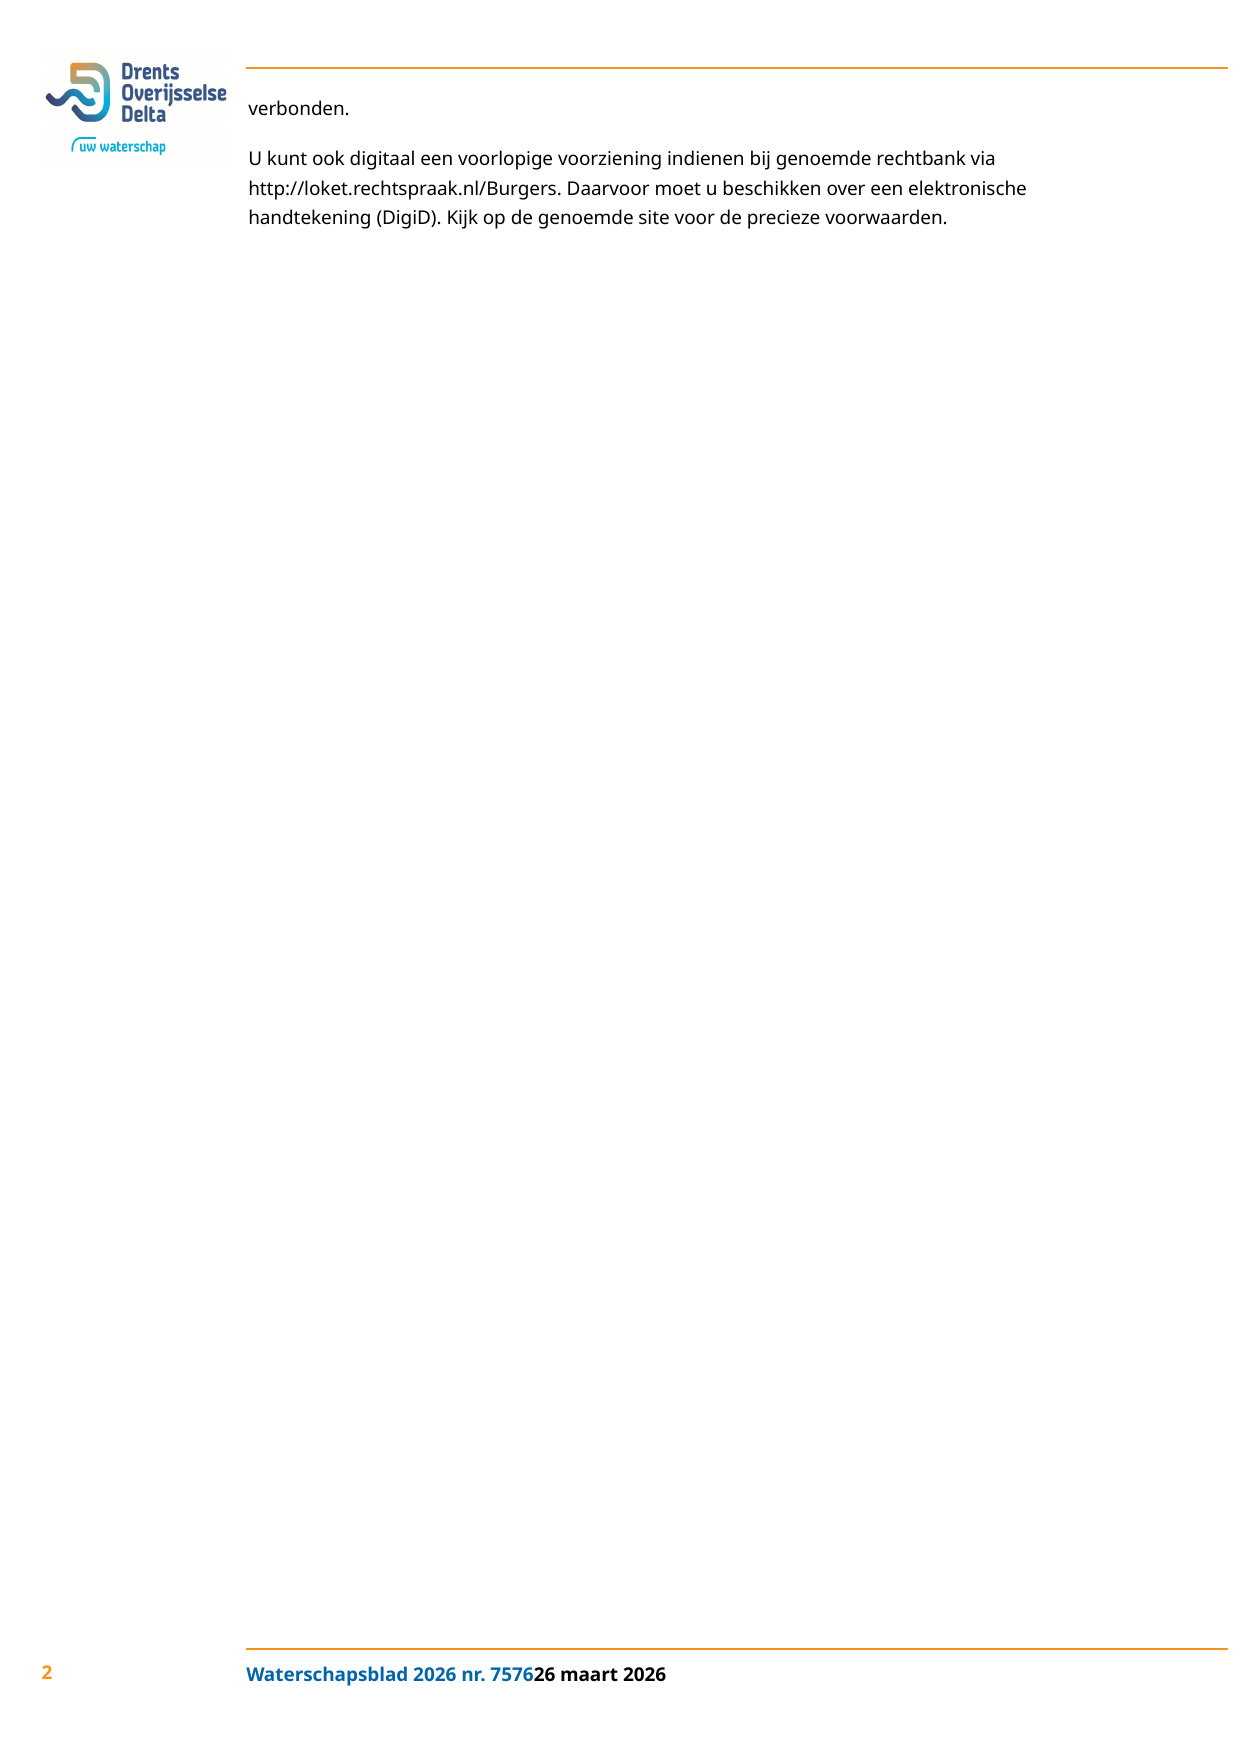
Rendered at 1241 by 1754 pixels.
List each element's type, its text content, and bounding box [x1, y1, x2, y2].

text verbonden. [248, 95, 1152, 121]
picture [41, 47, 231, 172]
text U kunt ook digitaal een voorlopige voorziening indienen bij genoemde rechtbank via http://loket.rechtspraak.nl/Burgers. Daarvoor moet u beschikken over een elektronische handtekening (DigiD). Kijk op de genoemde site voor de precieze voorwaarden. [248, 145, 1152, 230]
